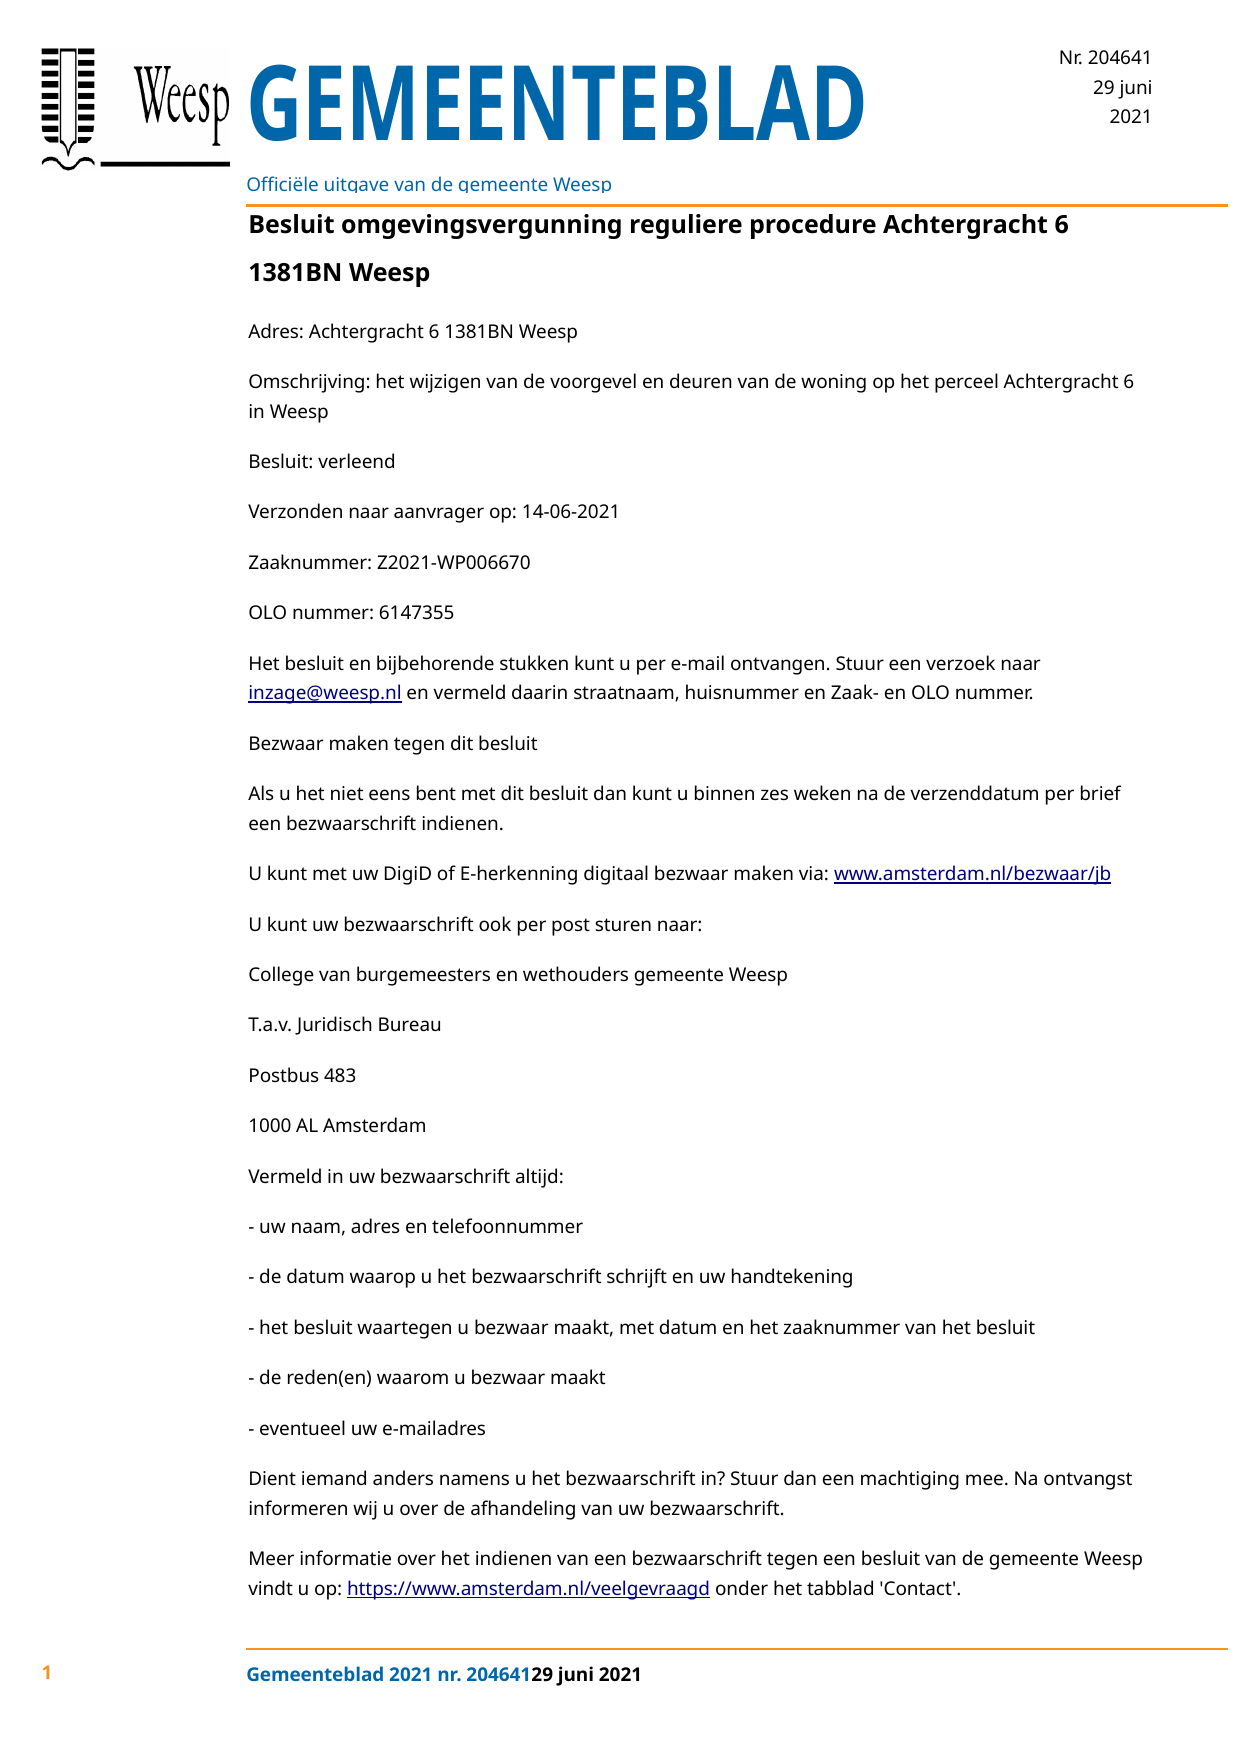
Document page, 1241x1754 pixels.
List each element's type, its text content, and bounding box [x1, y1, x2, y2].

text - de datum waarop u het bezwaarschrift schrijft en uw handtekening [248, 1264, 1152, 1289]
text Vermeld in uw bezwaarschrift altijd: [248, 1163, 1152, 1189]
text Besluit: verleend [248, 448, 1152, 474]
text U kunt met uw DigiD of E-herkenning digitaal bezwaar maken via: www.amsterdam.nl/bezwaar/jb [248, 860, 1152, 886]
text Als u het niet eens bent met dit besluit dan kunt u binnen zes weken na de verzenddatum per brief een bezwaarschrift indienen. [248, 780, 1152, 836]
text College van burgemeesters en wethouders gemeente Weesp [248, 961, 1152, 987]
text - eventueel uw e-mailadres [248, 1415, 1152, 1441]
text Adres: Achtergracht 6 1381BN Weesp [248, 318, 1152, 344]
text Besluit omgevingsvergunning reguliere procedure Achtergracht 6 1381BN Weesp [248, 207, 1152, 288]
text Postbus 483 [248, 1062, 1152, 1088]
text - uw naam, adres en telefoonnummer [248, 1213, 1152, 1239]
text T.a.v. Juridisch Bureau [248, 1012, 1152, 1037]
text Dient iemand anders namens u het bezwaarschrift in? Stuur dan een machtiging mee. Na ontvangst informeren wij u over de afhandeling van uw bezwaarschrift. [248, 1465, 1152, 1521]
text OLO nummer: 6147355 [248, 599, 1152, 625]
text 1000 AL Amsterdam [248, 1112, 1152, 1138]
text Meer informatie over het indienen van een bezwaarschrift tegen een besluit van de gemeente Weesp vindt u op: https://www.amsterdam.nl/veelgevraagd onder het tabblad 'Contact'. [248, 1545, 1152, 1601]
text Zaaknummer: Z2021-WP006670 [248, 549, 1152, 575]
text U kunt uw bezwaarschrift ook per post sturen naar: [248, 911, 1152, 937]
text Omschrijving: het wijzigen van de voorgevel en deuren van de woning op het perceel Achtergracht 6 in Weesp [248, 368, 1152, 424]
text Verzonden naar aanvrager op: 14-06-2021 [248, 499, 1152, 524]
text Bezwaar maken tegen dit besluit [248, 730, 1152, 756]
text - de reden(en) waarom u bezwaar maakt [248, 1364, 1152, 1390]
text Het besluit en bijbehorende stukken kunt u per e-mail ontvangen. Stuur een verzoek naar inzage@weesp.nl en vermeld daarin straatnaam, huisnummer en Zaak- en OLO nummer. [248, 650, 1152, 705]
picture [41, 47, 231, 172]
text - het besluit waartegen u bezwaar maakt, met datum en het zaaknummer van het besluit [248, 1314, 1152, 1340]
